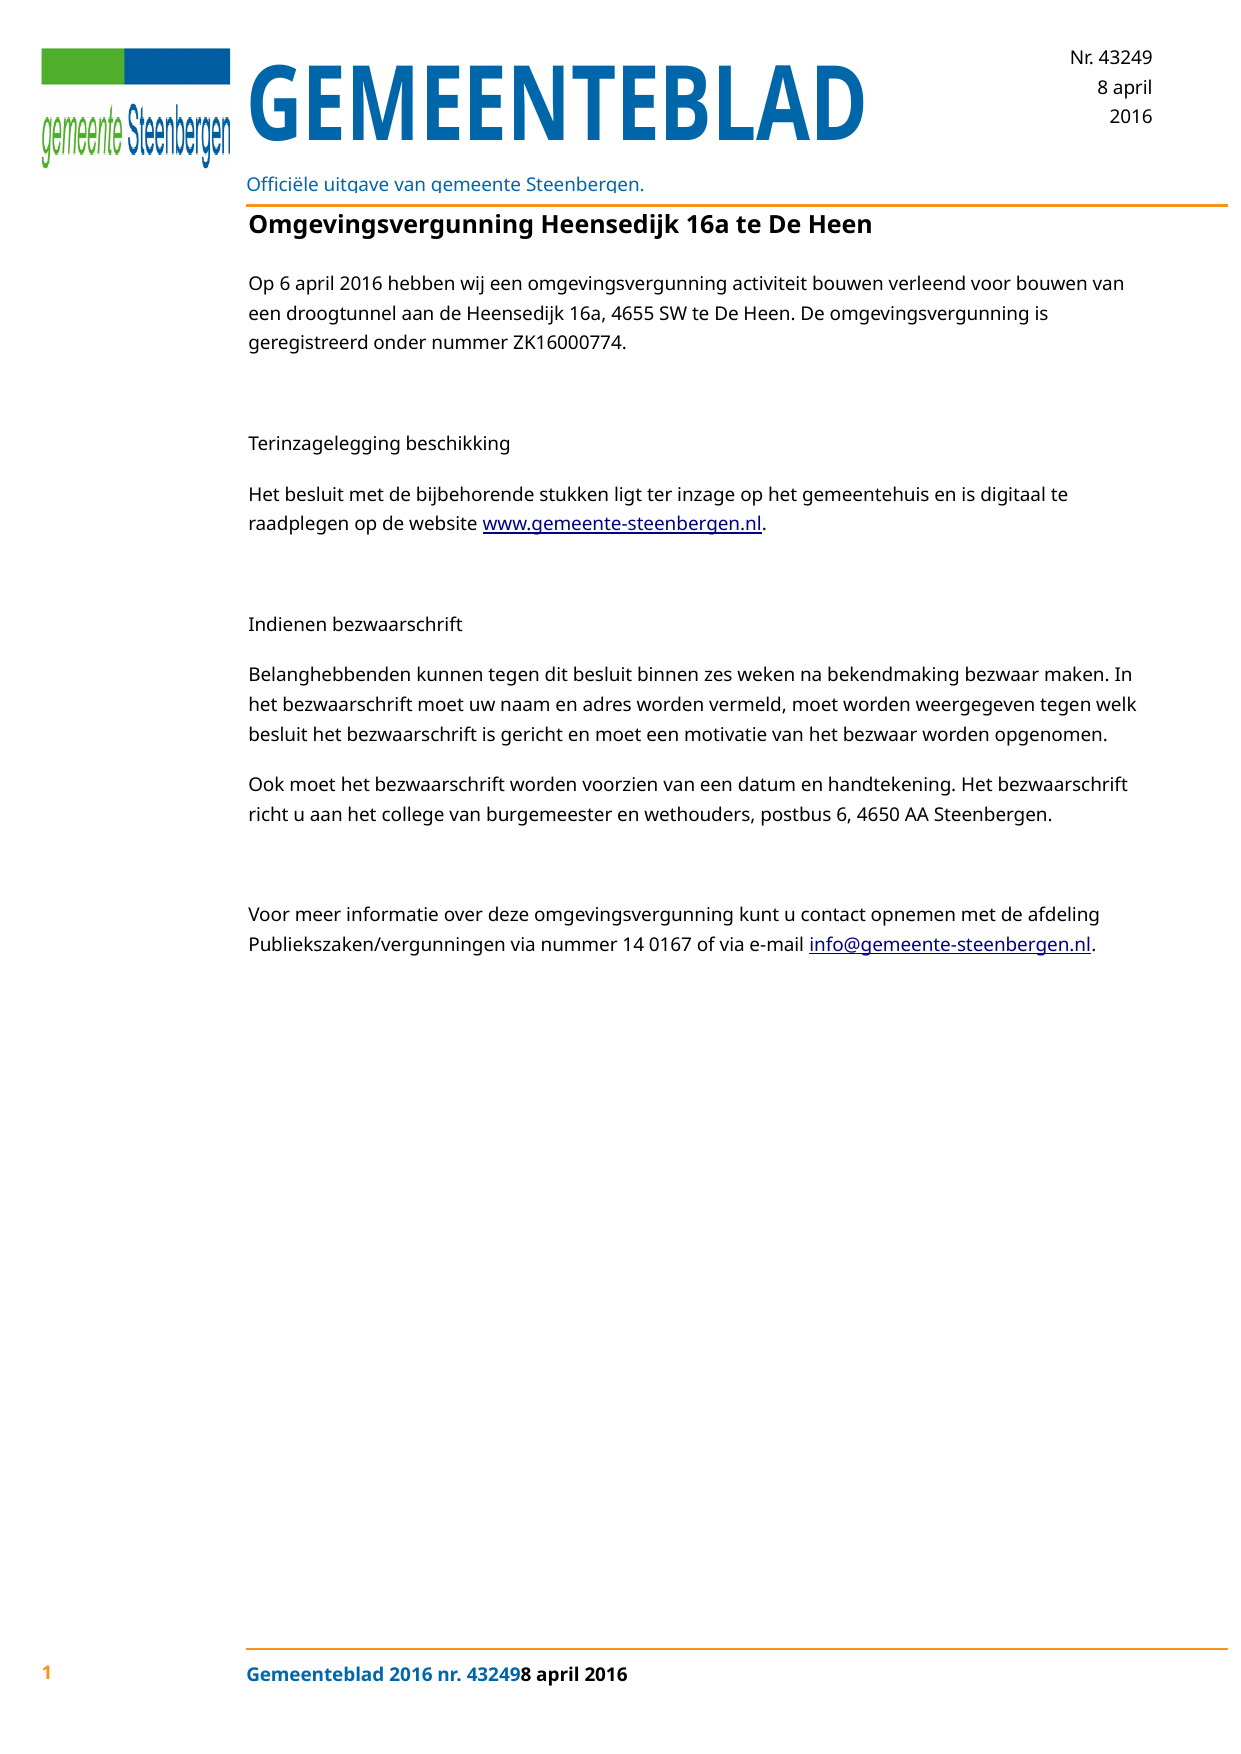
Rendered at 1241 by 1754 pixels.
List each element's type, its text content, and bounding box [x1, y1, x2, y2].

text Op 6 april 2016 hebben wij een omgevingsvergunning activiteit bouwen verleend voor bouwen van een droogtunnel aan de Heensedijk 16a, 4655 SW te De Heen. De omgevingsvergunning is geregistreerd onder nummer ZK16000774. [248, 270, 1152, 355]
text Het besluit met de bijbehorende stukken ligt ter inzage op het gemeentehuis en is digitaal te raadplegen op de website www.gemeente-steenbergen.nl. [248, 481, 1152, 536]
text Omgevingsvergunning Heensedijk 16a te De Heen [248, 207, 1152, 241]
text Voor meer informatie over deze omgevingsvergunning kunt u contact opnemen met de afdeling Publiekszaken/vergunningen via nummer 14 0167 of via e-mail info@gemeente-steenbergen.nl. [248, 902, 1152, 957]
text Indienen bezwaarschrift [248, 611, 1152, 637]
picture [41, 47, 231, 172]
text Ook moet het bezwaarschrift worden voorzien van een datum en handtekening. Het bezwaarschrift richt u aan het college van burgemeester en wethouders, postbus 6, 4650 AA Steenbergen. [248, 771, 1152, 826]
text Belanghebbenden kunnen tegen dit besluit binnen zes weken na bekendmaking bezwaar maken. In het bezwaarschrift moet uw naam en adres worden vermeld, moet worden weergegeven tegen welk besluit het bezwaarschrift is gericht en moet een motivatie van het bezwaar worden opgenomen. [248, 662, 1152, 746]
text Terinzagelegging beschikking [248, 430, 1152, 456]
